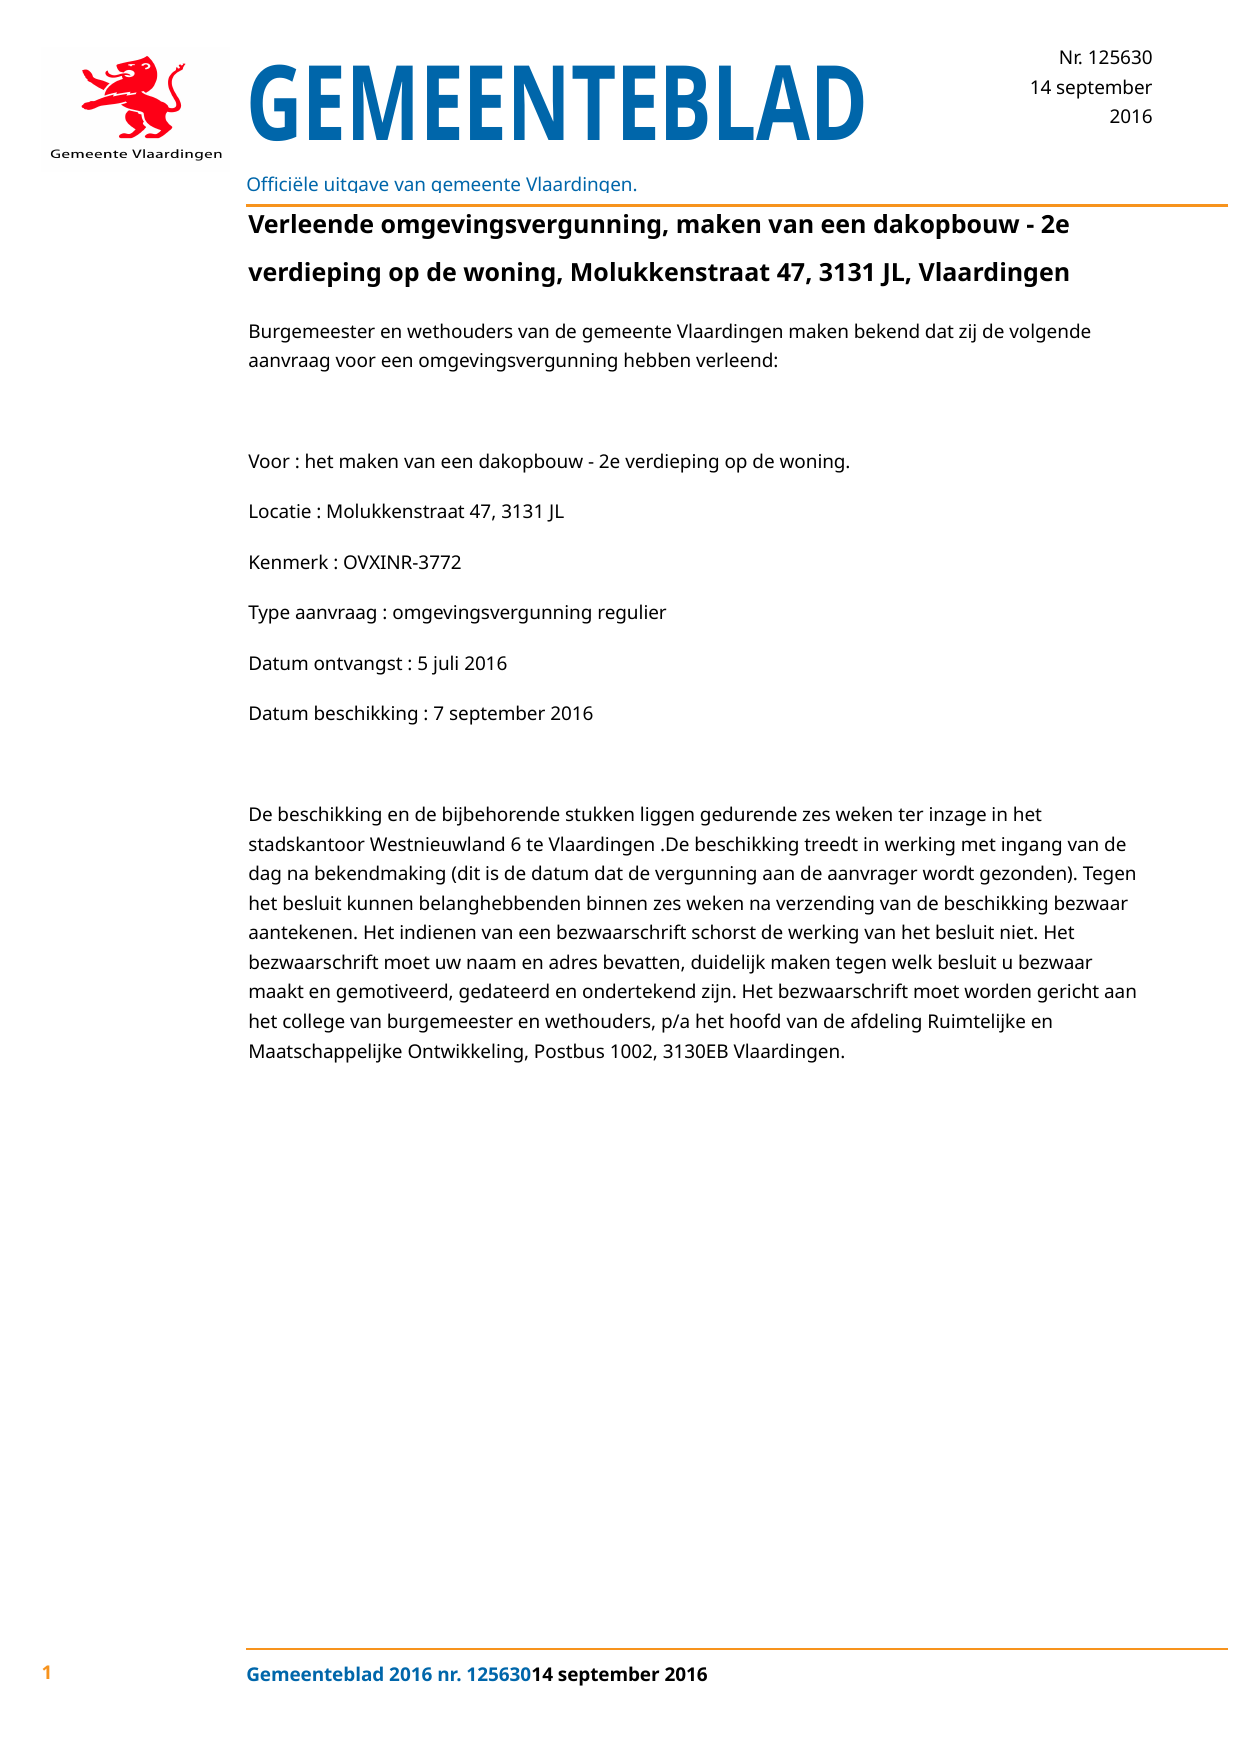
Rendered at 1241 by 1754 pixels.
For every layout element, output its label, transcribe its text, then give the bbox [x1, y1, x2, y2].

picture [41, 47, 231, 172]
text Verleende omgevingsvergunning, maken van een dakopbouw - 2e verdieping op de woning, Molukkenstraat 47, 3131 JL, Vlaardingen [248, 207, 1152, 288]
text De beschikking en de bijbehorende stukken liggen gedurende zes weken ter inzage in het stadskantoor Westnieuwland 6 te Vlaardingen .De beschikking treedt in werking met ingang van de dag na bekendmaking (dit is de datum dat de vergunning aan de aanvrager wordt gezonden). Tegen het besluit kunnen belanghebbenden binnen zes weken na verzending van de beschikking bezwaar aantekenen. Het indienen van een bezwaarschrift schorst de werking van het besluit niet. Het bezwaarschrift moet uw naam en adres bevatten, duidelijk maken tegen welk besluit u bezwaar maakt en gemotiveerd, gedateerd en ondertekend zijn. Het bezwaarschrift moet worden gericht aan het college van burgemeester en wethouders, p/a het hoofd van de afdeling Ruimtelijke en Maatschappelijke Ontwikkeling, Postbus 1002, 3130EB Vlaardingen. [248, 801, 1152, 1064]
text Voor : het maken van een dakopbouw - 2e verdieping op de woning. [248, 448, 1152, 474]
text Datum ontvangst : 5 juli 2016 [248, 650, 1152, 676]
text Kenmerk : OVXINR-3772 [248, 549, 1152, 575]
text Type aanvraag : omgevingsvergunning regulier [248, 599, 1152, 625]
text Locatie : Molukkenstraat 47, 3131 JL [248, 499, 1152, 524]
text Burgemeester en wethouders van de gemeente Vlaardingen maken bekend dat zij de volgende aanvraag voor een omgevingsvergunning hebben verleend: [248, 318, 1152, 373]
text Datum beschikking : 7 september 2016 [248, 700, 1152, 726]
